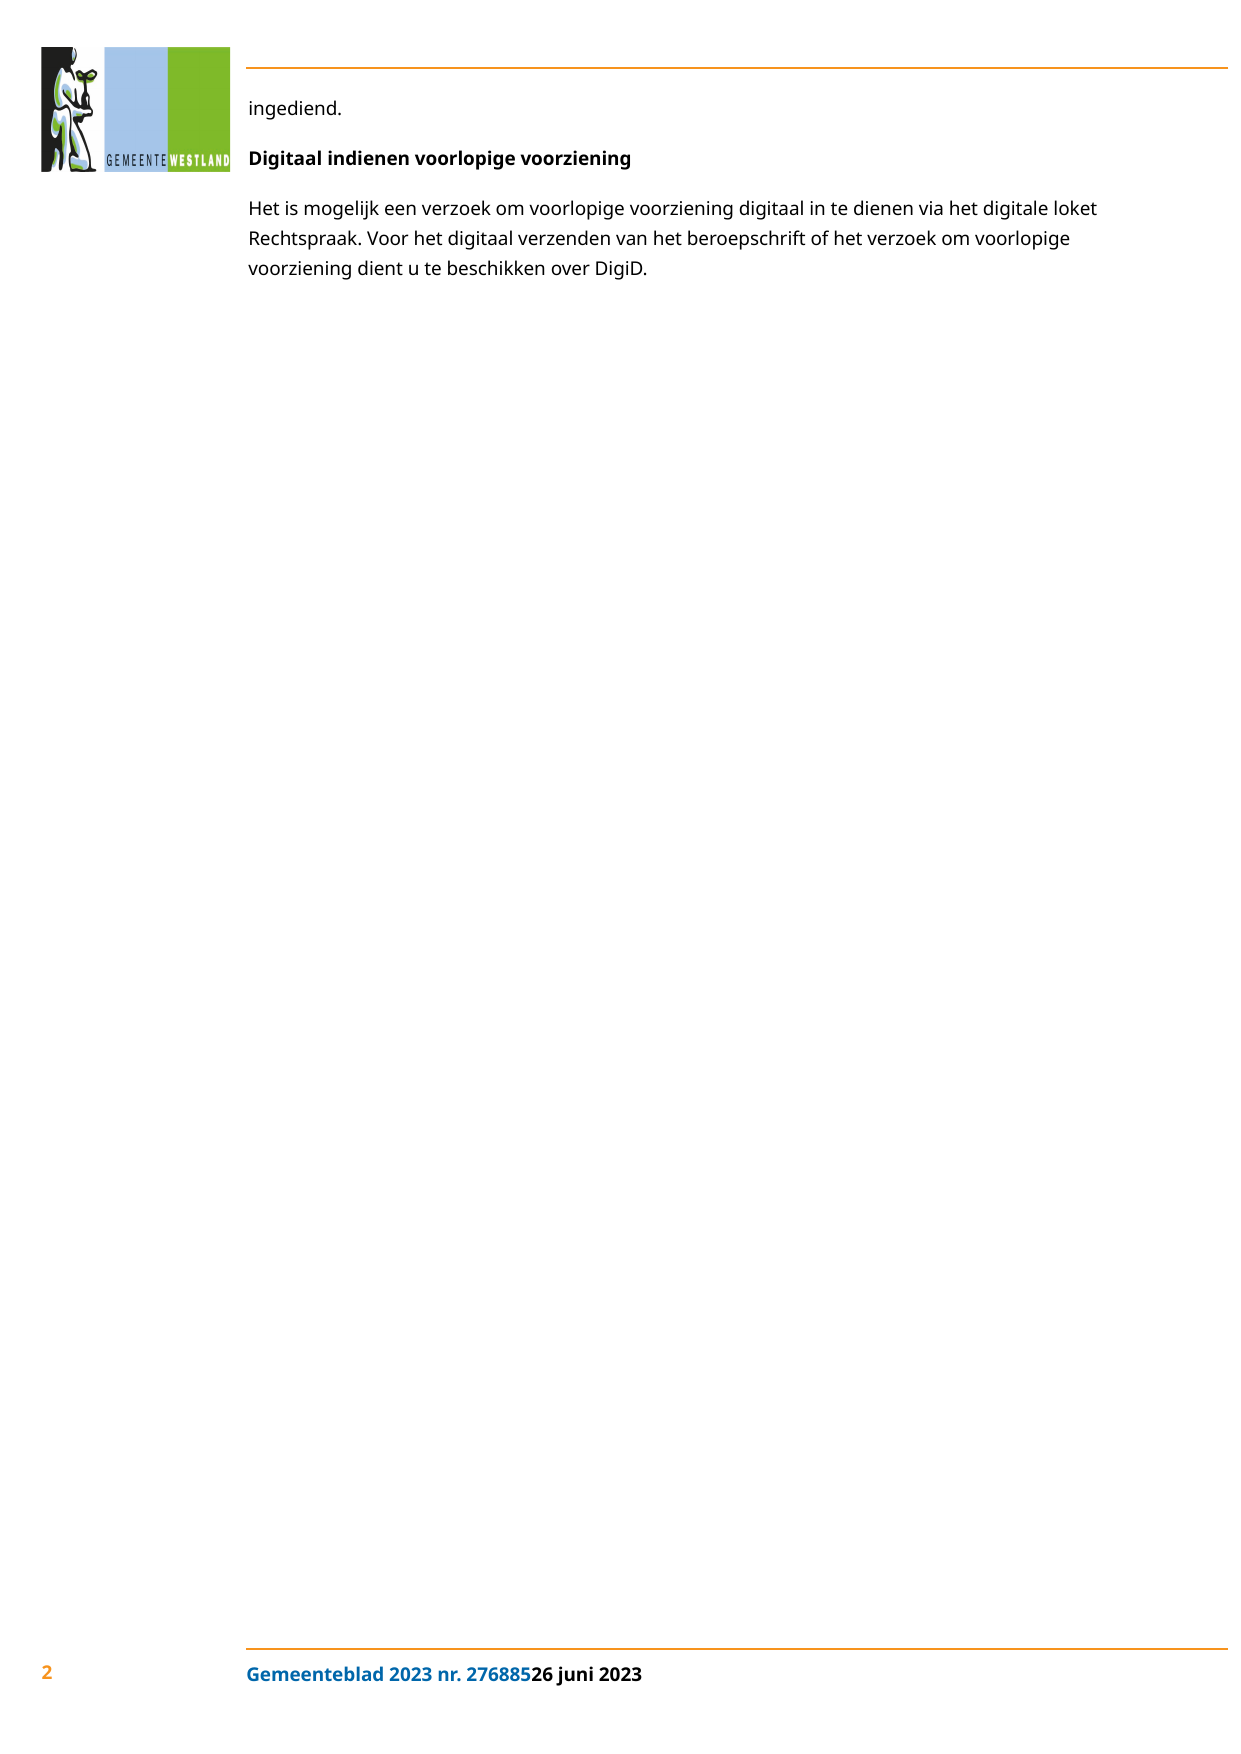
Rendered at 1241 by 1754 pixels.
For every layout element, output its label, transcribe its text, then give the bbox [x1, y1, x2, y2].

text Digitaal indienen voorlopige voorziening [248, 145, 1152, 171]
text Het is mogelijk een verzoek om voorlopige voorziening digitaal in te dienen via het digitale loket Rechtspraak. Voor het digitaal verzenden van het beroepschrift of het verzoek om voorlopige voorziening dient u te beschikken over DigiD. [248, 196, 1152, 281]
picture [41, 47, 231, 172]
text ingediend. [248, 95, 1152, 121]
